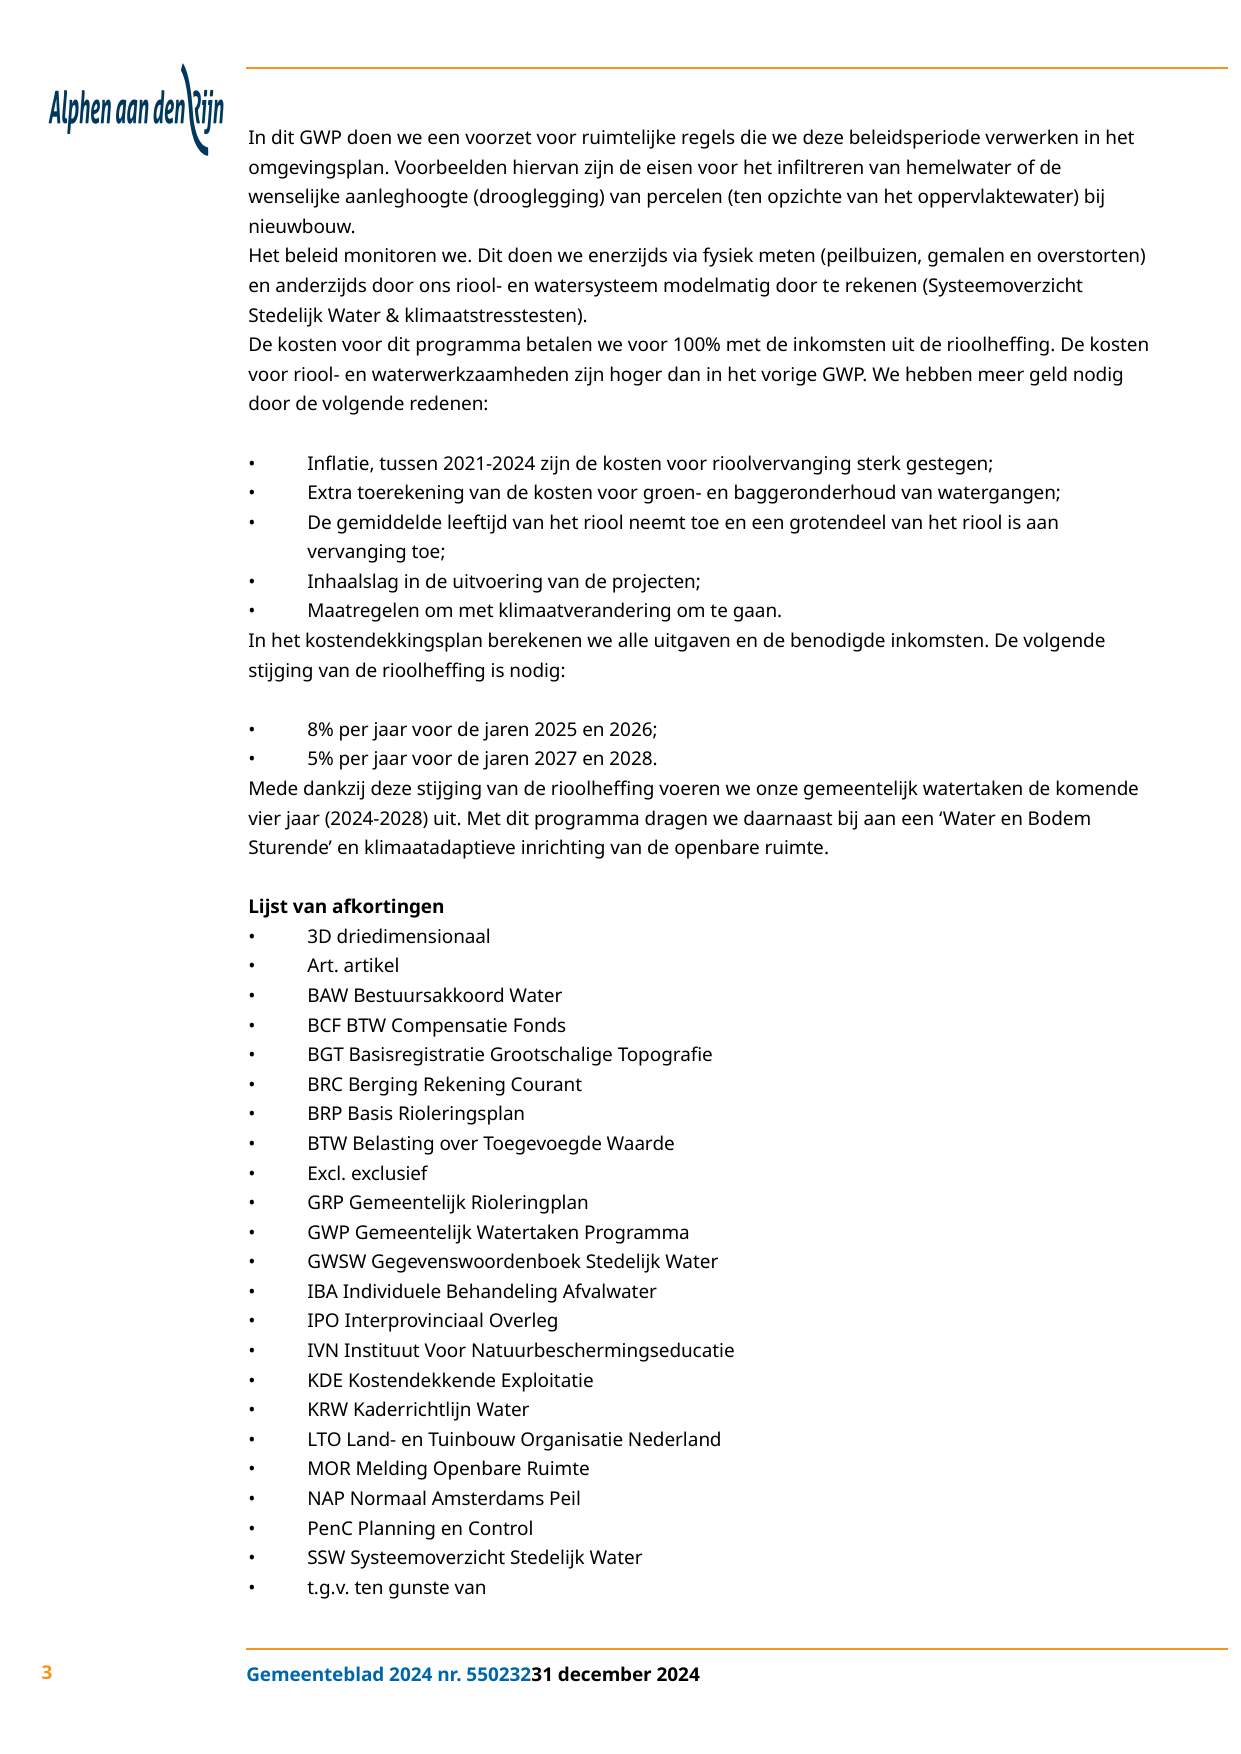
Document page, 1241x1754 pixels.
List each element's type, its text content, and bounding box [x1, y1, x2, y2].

text Lijst van afkortingen [248, 893, 1152, 919]
list Extra toerekening van de kosten voor groen- en baggeronderhoud van watergangen; [248, 479, 1152, 505]
text Mede dankzij deze stijging van de rioolheffing voeren we onze gemeentelijk watertaken de komende vier jaar (2024-2028) uit. Met dit programma dragen we daarnaast bij aan een ‘Water en Bodem Sturende’ en klimaatadaptieve inrichting van de openbare ruimte. [248, 775, 1152, 860]
list GWP Gemeentelijk Watertaken Programma [248, 1219, 1152, 1245]
text In het kostendekkingsplan berekenen we alle uitgaven en de benodigde inkomsten. De volgende stijging van de rioolheffing is nodig: [248, 627, 1152, 683]
text In dit GWP doen we een voorzet voor ruimtelijke regels die we deze beleidsperiode verwerken in het omgevingsplan. Voorbeelden hiervan zijn de eisen voor het infiltreren van hemelwater of de wenselijke aanleghoogte (drooglegging) van percelen (ten opzichte van het oppervlaktewater) bij nieuwbouw. [248, 124, 1152, 239]
list BTW Belasting over Toegevoegde Waarde [248, 1130, 1152, 1156]
list IVN Instituut Voor Natuurbeschermingseducatie [248, 1337, 1152, 1363]
list BRP Basis Rioleringsplan [248, 1101, 1152, 1126]
list MOR Melding Openbare Ruimte [248, 1456, 1152, 1481]
list Inhaalslag in de uitvoering van de projecten; [248, 568, 1152, 594]
list NAP Normaal Amsterdams Peil [248, 1485, 1152, 1511]
list IPO Interprovinciaal Overleg [248, 1308, 1152, 1333]
list 5% per jaar voor de jaren 2027 en 2028. [248, 746, 1152, 771]
list KDE Kostendekkende Exploitatie [248, 1367, 1152, 1393]
list Excl. exclusief [248, 1160, 1152, 1186]
list Art. artikel [248, 953, 1152, 978]
list 8% per jaar voor de jaren 2025 en 2026; [248, 716, 1152, 742]
list BGT Basisregistratie Grootschalige Topografie [248, 1041, 1152, 1067]
list BAW Bestuursakkoord Water [248, 982, 1152, 1008]
list De gemiddelde leeftijd van het riool neemt toe en een grotendeel van het riool is aan vervanging toe; [248, 509, 1152, 564]
list 3D driedimensionaal [248, 923, 1152, 949]
list LTO Land- en Tuinbouw Organisatie Nederland [248, 1426, 1152, 1452]
list SSW Systeemoverzicht Stedelijk Water [248, 1544, 1152, 1570]
list GRP Gemeentelijk Rioleringplan [248, 1189, 1152, 1215]
list KRW Kaderrichtlijn Water [248, 1396, 1152, 1422]
list GWSW Gegevenswoordenboek Stedelijk Water [248, 1248, 1152, 1274]
list IBA Individuele Behandeling Afvalwater [248, 1278, 1152, 1304]
list BCF BTW Compensatie Fonds [248, 1012, 1152, 1038]
list PenC Planning en Control [248, 1515, 1152, 1541]
picture [41, 47, 231, 172]
list BRC Berging Rekening Courant [248, 1071, 1152, 1097]
list t.g.v. ten gunste van [248, 1574, 1152, 1600]
list Inflatie, tussen 2021-2024 zijn de kosten voor rioolvervanging sterk gestegen; [248, 450, 1152, 476]
text Het beleid monitoren we. Dit doen we enerzijds via fysiek meten (peilbuizen, gemalen en overstorten) en anderzijds door ons riool- en watersysteem modelmatig door te rekenen (Systeemoverzicht Stedelijk Water & klimaatstresstesten). [248, 243, 1152, 328]
list Maatregelen om met klimaatverandering om te gaan. [248, 598, 1152, 623]
text De kosten voor dit programma betalen we voor 100% met de inkomsten uit de rioolheffing. De kosten voor riool- en waterwerkzaamheden zijn hoger dan in het vorige GWP. We hebben meer geld nodig door de volgende redenen: [248, 331, 1152, 416]
